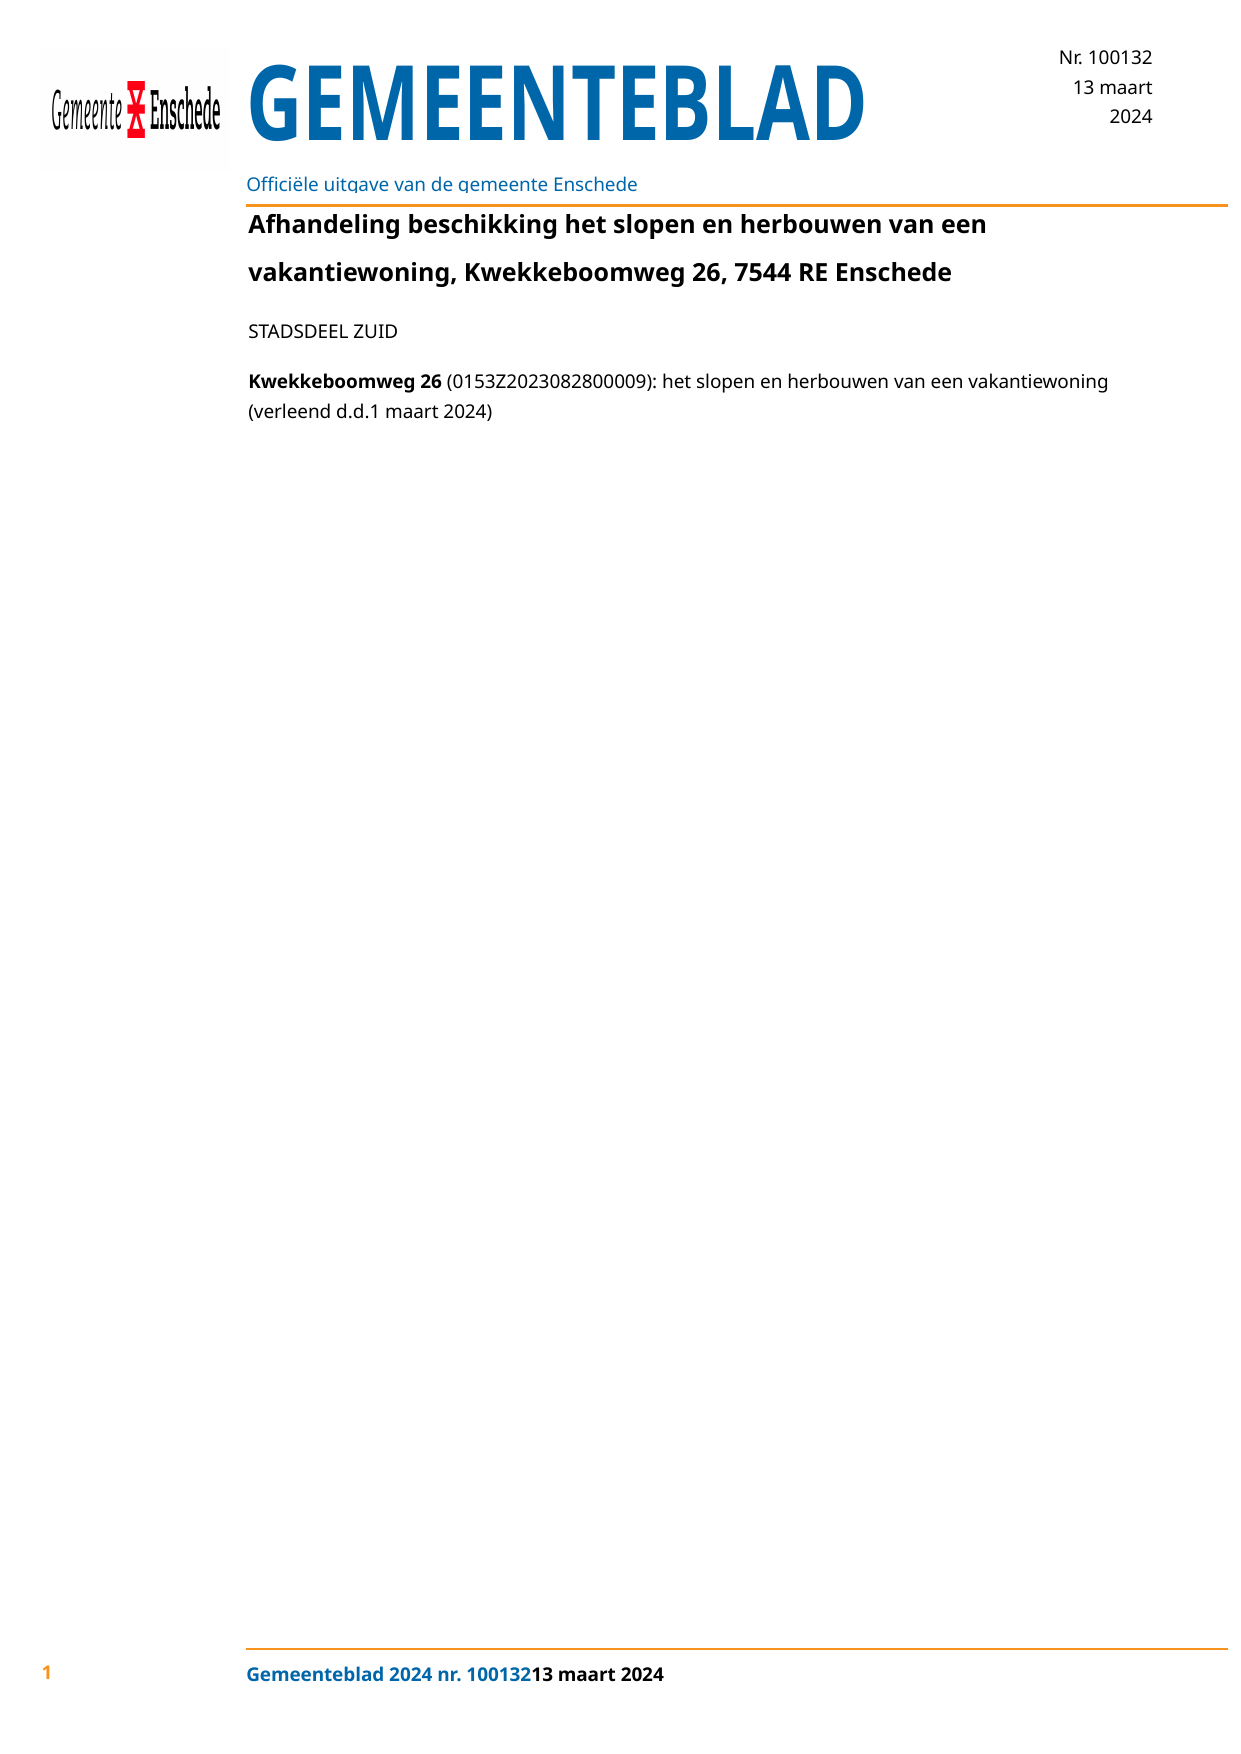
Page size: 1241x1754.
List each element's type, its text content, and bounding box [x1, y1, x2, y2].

text Afhandeling beschikking het slopen en herbouwen van een vakantiewoning, Kwekkeboomweg 26, 7544 RE Enschede [248, 207, 1152, 288]
text STADSDEEL ZUID [248, 318, 1152, 344]
text Kwekkeboomweg 26 (0153Z2023082800009): het slopen en herbouwen van een vakantiewoning (verleend d.d.1 maart 2024) [248, 368, 1152, 424]
picture [41, 47, 231, 172]
